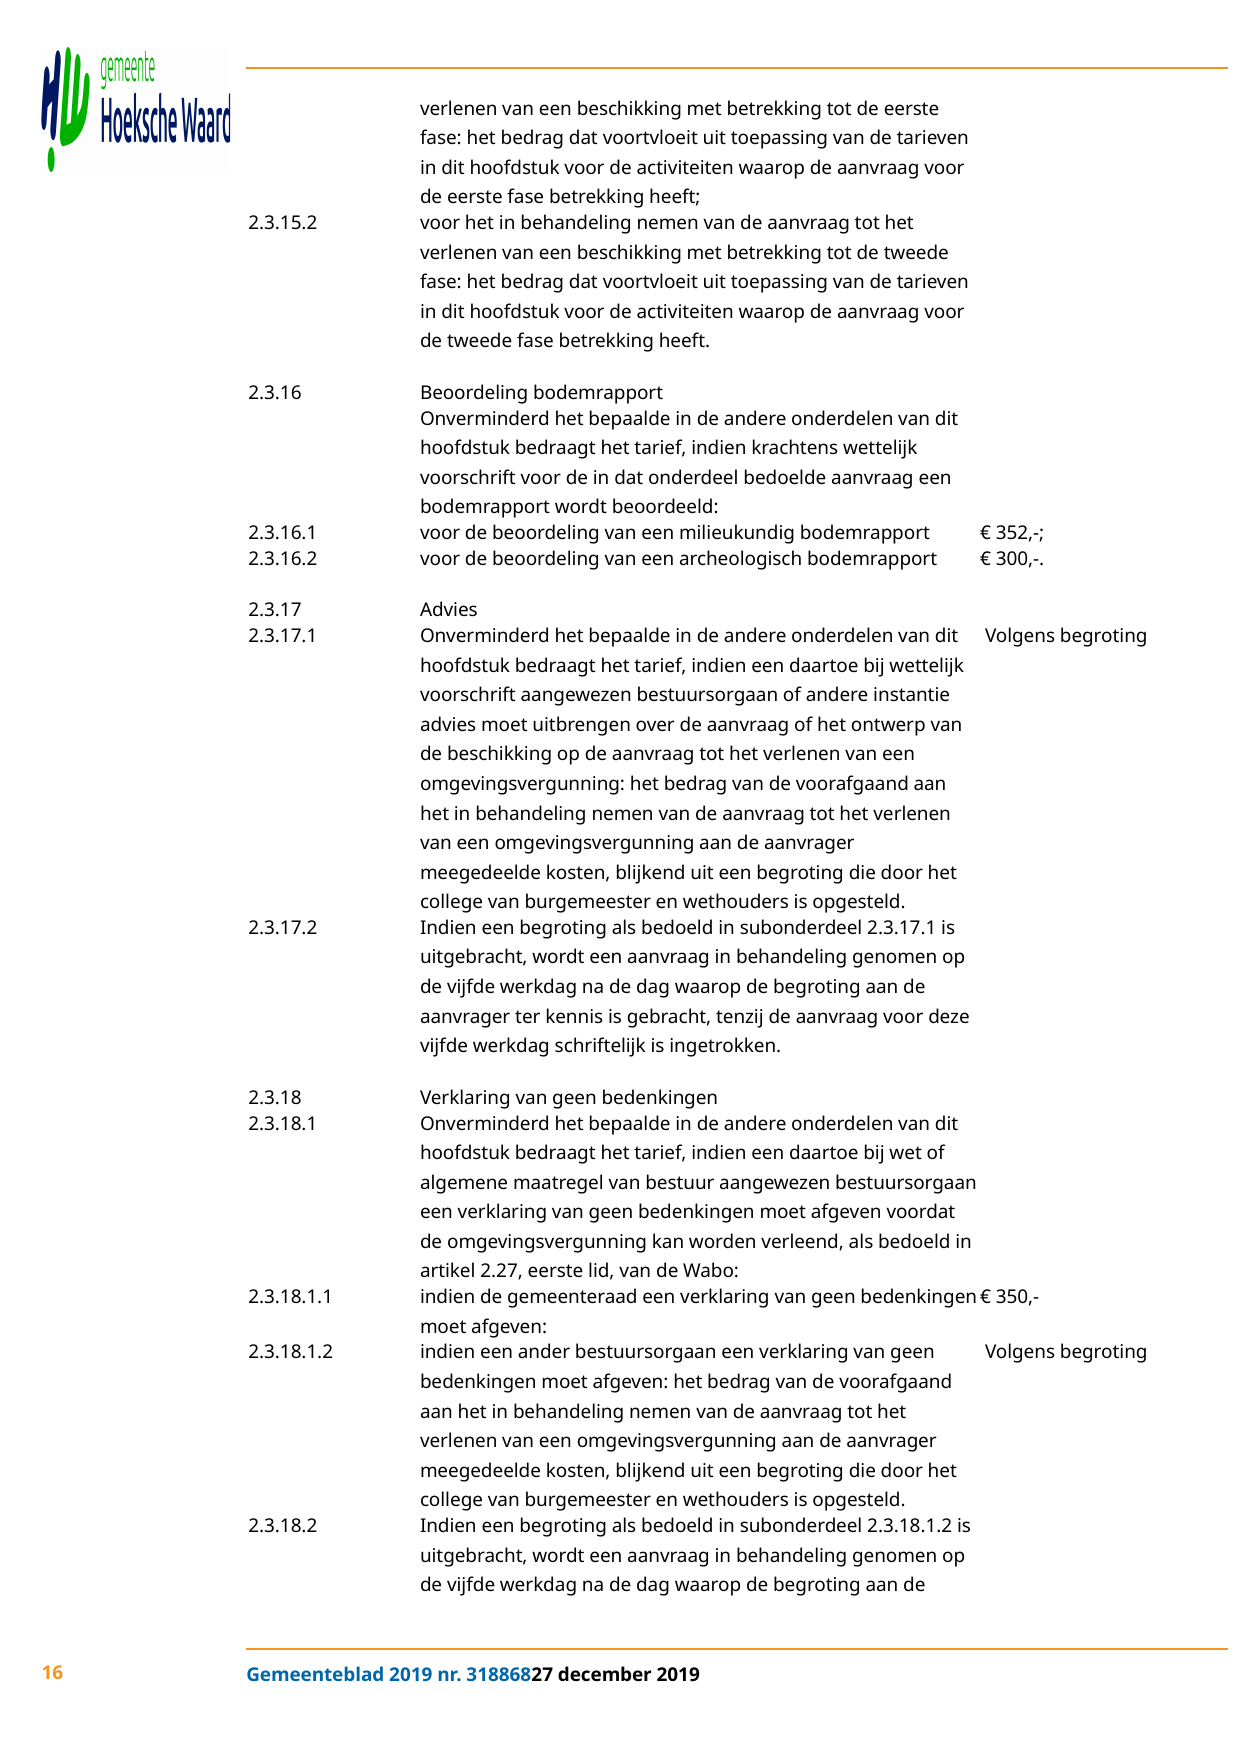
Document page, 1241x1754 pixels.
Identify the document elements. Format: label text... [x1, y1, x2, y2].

table_cell 2.3.16.1 [248, 519, 420, 545]
table_cell [980, 209, 1152, 353]
table_cell [980, 379, 1152, 405]
table_cell 2.3.16 [248, 379, 420, 405]
table_cell Volgens begroting [980, 1339, 1152, 1512]
table_cell 2.3.18.2 [248, 1512, 420, 1597]
table_cell Verklaring van geen bedenkingen [420, 1084, 980, 1110]
table_cell [420, 353, 980, 379]
table_cell 2.3.17.2 [248, 914, 420, 1058]
table_cell Indien een begroting als bedoeld in subonderdeel 2.3.17.1 is uitgebracht, wordt een aanvraag in behandeling genomen op de vijfde werkdag na de dag waarop de begroting aan de aanvrager ter kennis is gebracht, tenzij de aanvraag voor deze vijfde werkdag schriftelijk is ingetrokken. [420, 914, 980, 1058]
table_cell voor het in behandeling nemen van de aanvraag tot het verlenen van een beschikking met betrekking tot de tweede fase: het bedrag dat voortvloeit uit toepassing van de tarieven in dit hoofdstuk voor de activiteiten waarop de aanvraag voor de tweede fase betrekking heeft. [420, 209, 980, 353]
table_cell [980, 1058, 1152, 1084]
table_cell [980, 1512, 1152, 1597]
table_cell 2.3.18.1.1 [248, 1283, 420, 1339]
table_cell [980, 95, 1152, 209]
table_cell [980, 571, 1152, 596]
table_cell 2.3.18 [248, 1084, 420, 1110]
table_cell [980, 596, 1152, 622]
table_cell Advies [420, 596, 980, 622]
picture [41, 47, 231, 172]
table_cell Volgens begroting [980, 622, 1152, 914]
table_cell € 352,-; [980, 519, 1152, 545]
table_cell Onverminderd het bepaalde in de andere onderdelen van dit hoofdstuk bedraagt het tarief, indien een daartoe bij wet of algemene maatregel van bestuur aangewezen bestuursorgaan een verklaring van geen bedenkingen moet afgeven voordat de omgevingsvergunning kan worden verleend, als bedoeld in artikel 2.27, eerste lid, van de Wabo: [420, 1110, 980, 1283]
table_cell indien een ander bestuursorgaan een verklaring van geen bedenkingen moet afgeven: het bedrag van de voorafgaand aan het in behandeling nemen van de aanvraag tot het verlenen van een omgevingsvergunning aan de aanvrager meegedeelde kosten, blijkend uit een begroting die door het college van burgemeester en wethouders is opgesteld. [420, 1339, 980, 1512]
table_cell voor de beoordeling van een milieukundig bodemrapport [420, 519, 980, 545]
table_cell 2.3.17 [248, 596, 420, 622]
table_cell [980, 353, 1152, 379]
table_cell 2.3.15.2 [248, 209, 420, 353]
table_cell [248, 95, 420, 209]
table_cell [248, 1058, 420, 1084]
table_cell 2.3.18.1.2 [248, 1339, 420, 1512]
table_cell [420, 571, 980, 596]
table_cell € 350,- [980, 1283, 1152, 1339]
table_cell [420, 1058, 980, 1084]
table_cell Indien een begroting als bedoeld in subonderdeel 2.3.18.1.2 is uitgebracht, wordt een aanvraag in behandeling genomen op de vijfde werkdag na de dag waarop de begroting aan de [420, 1512, 980, 1597]
table_cell voor de beoordeling van een archeologisch bodemrapport [420, 545, 980, 571]
table_cell 2.3.16.2 [248, 545, 420, 571]
table_cell [980, 914, 1152, 1058]
table_cell € 300,-. [980, 545, 1152, 571]
table_cell [248, 405, 420, 519]
table_cell Onverminderd het bepaalde in de andere onderdelen van dit hoofdstuk bedraagt het tarief, indien krachtens wettelijk voorschrift voor de in dat onderdeel bedoelde aanvraag een bodemrapport wordt beoordeeld: [420, 405, 980, 519]
table_cell [980, 405, 1152, 519]
table_cell [980, 1084, 1152, 1110]
table_cell [248, 571, 420, 596]
table_cell 2.3.17.1 [248, 622, 420, 914]
table_cell [980, 1110, 1152, 1283]
table_cell [248, 353, 420, 379]
table_cell Beoordeling bodemrapport [420, 379, 980, 405]
table_cell verlenen van een beschikking met betrekking tot de eerste fase: het bedrag dat voortvloeit uit toepassing van de tarieven in dit hoofdstuk voor de activiteiten waarop de aanvraag voor de eerste fase betrekking heeft; [420, 95, 980, 209]
table_cell Onverminderd het bepaalde in de andere onderdelen van dit hoofdstuk bedraagt het tarief, indien een daartoe bij wettelijk voorschrift aangewezen bestuursorgaan of andere instantie advies moet uitbrengen over de aanvraag of het ontwerp van de beschikking op de aanvraag tot het verlenen van een omgevingsvergunning: het bedrag van de voorafgaand aan het in behandeling nemen van de aanvraag tot het verlenen van een omgevingsvergunning aan de aanvrager meegedeelde kosten, blijkend uit een begroting die door het college van burgemeester en wethouders is opgesteld. [420, 622, 980, 914]
table_cell indien de gemeenteraad een verklaring van geen bedenkingen moet afgeven: [420, 1283, 980, 1339]
table_cell 2.3.18.1 [248, 1110, 420, 1283]
